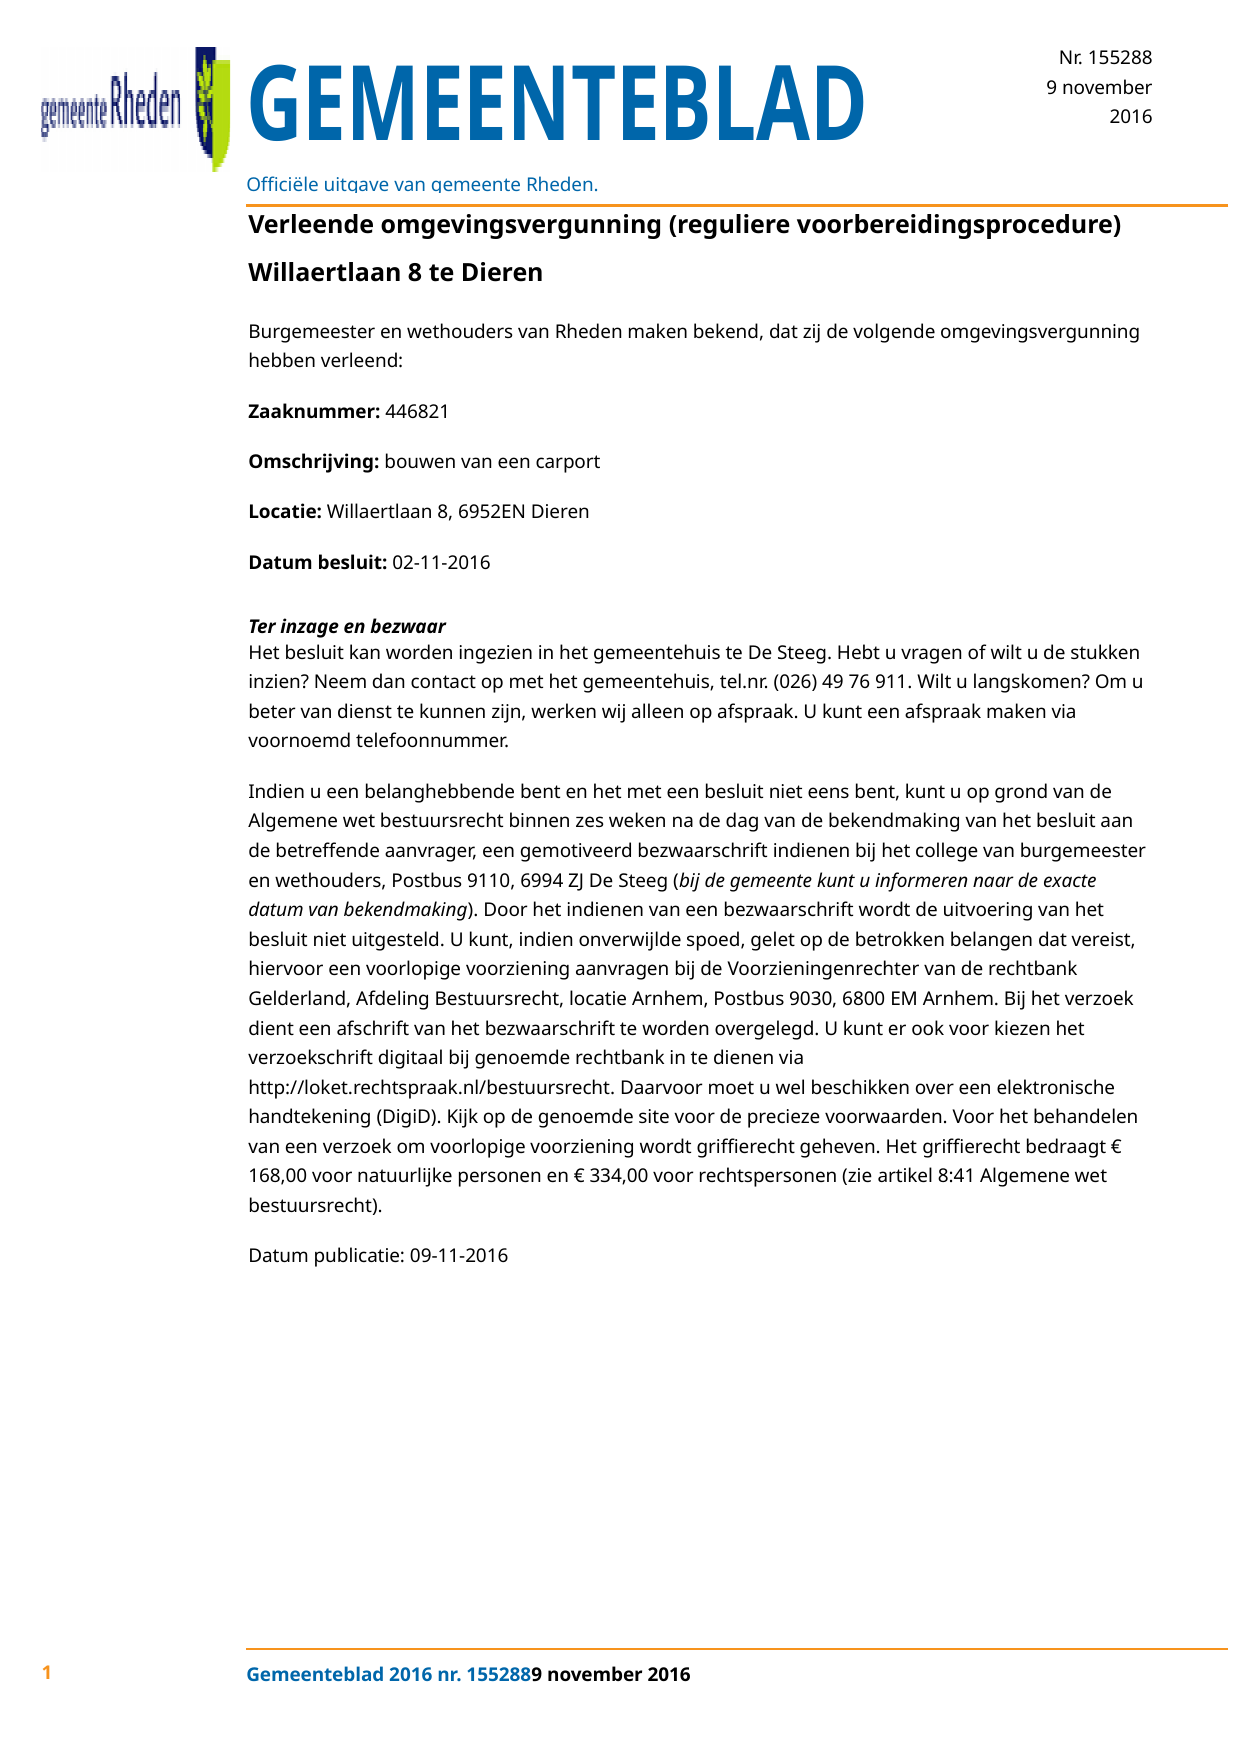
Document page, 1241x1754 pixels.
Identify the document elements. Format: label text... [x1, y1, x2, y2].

text Het besluit kan worden ingezien in het gemeentehuis te De Steeg. Hebt u vragen of wilt u de stukken inzien? Neem dan contact op met het gemeentehuis, tel.nr. (026) 49 76 911. Wilt u langskomen? Om u beter van dienst te kunnen zijn, werken wij alleen op afspraak. U kunt een afspraak maken via voornoemd telefoonnummer. [248, 639, 1152, 753]
text Verleende omgevingsvergunning (reguliere voorbereidingsprocedure) Willaertlaan 8 te Dieren [248, 207, 1152, 288]
text Locatie: Willaertlaan 8, 6952EN Dieren [248, 499, 1152, 524]
text Zaaknummer: 446821 [248, 398, 1152, 424]
text Datum besluit: 02-11-2016 [248, 549, 1152, 575]
picture [41, 47, 231, 172]
text Burgemeester en wethouders van Rheden maken bekend, dat zij de volgende omgevingsvergunning hebben verleend: [248, 318, 1152, 373]
text Indien u een belanghebbende bent en het met een besluit niet eens bent, kunt u op grond van de Algemene wet bestuursrecht binnen zes weken na de dag van de bekendmaking van het besluit aan de betreffende aanvrager, een gemotiveerd bezwaarschrift indienen bij het college van burgemeester en wethouders, Postbus 9110, 6994 ZJ De Steeg (bij de gemeente kunt u informeren naar de exacte datum van bekendmaking). Door het indienen van een bezwaarschrift wordt de uitvoering van het besluit niet uitgesteld. U kunt, indien onverwijlde spoed, gelet op de betrokken belangen dat vereist, hiervoor een voorlopige voorziening aanvragen bij de Voorzieningenrechter van de rechtbank Gelderland, Afdeling Bestuursrecht, locatie Arnhem, Postbus 9030, 6800 EM Arnhem. Bij het verzoek dient een afschrift van het bezwaarschrift te worden overgelegd. U kunt er ook voor kiezen het verzoekschrift digitaal bij genoemde rechtbank in te dienen via http://loket.rechtspraak.nl/bestuursrecht. Daarvoor moet u wel beschikken over een elektronische handtekening (DigiD). Kijk op de genoemde site voor de precieze voorwaarden. Voor het behandelen van een verzoek om voorlopige voorziening wordt griffierecht geheven. Het griffierecht bedraagt € 168,00 voor natuurlijke personen en € 334,00 voor rechtspersonen (zie artikel 8:41 Algemene wet bestuursrecht). [248, 778, 1152, 1218]
text Datum publicatie: 09-11-2016 [248, 1243, 1152, 1268]
text Ter inzage en bezwaar [248, 613, 1152, 639]
text Omschrijving: bouwen van een carport [248, 448, 1152, 474]
